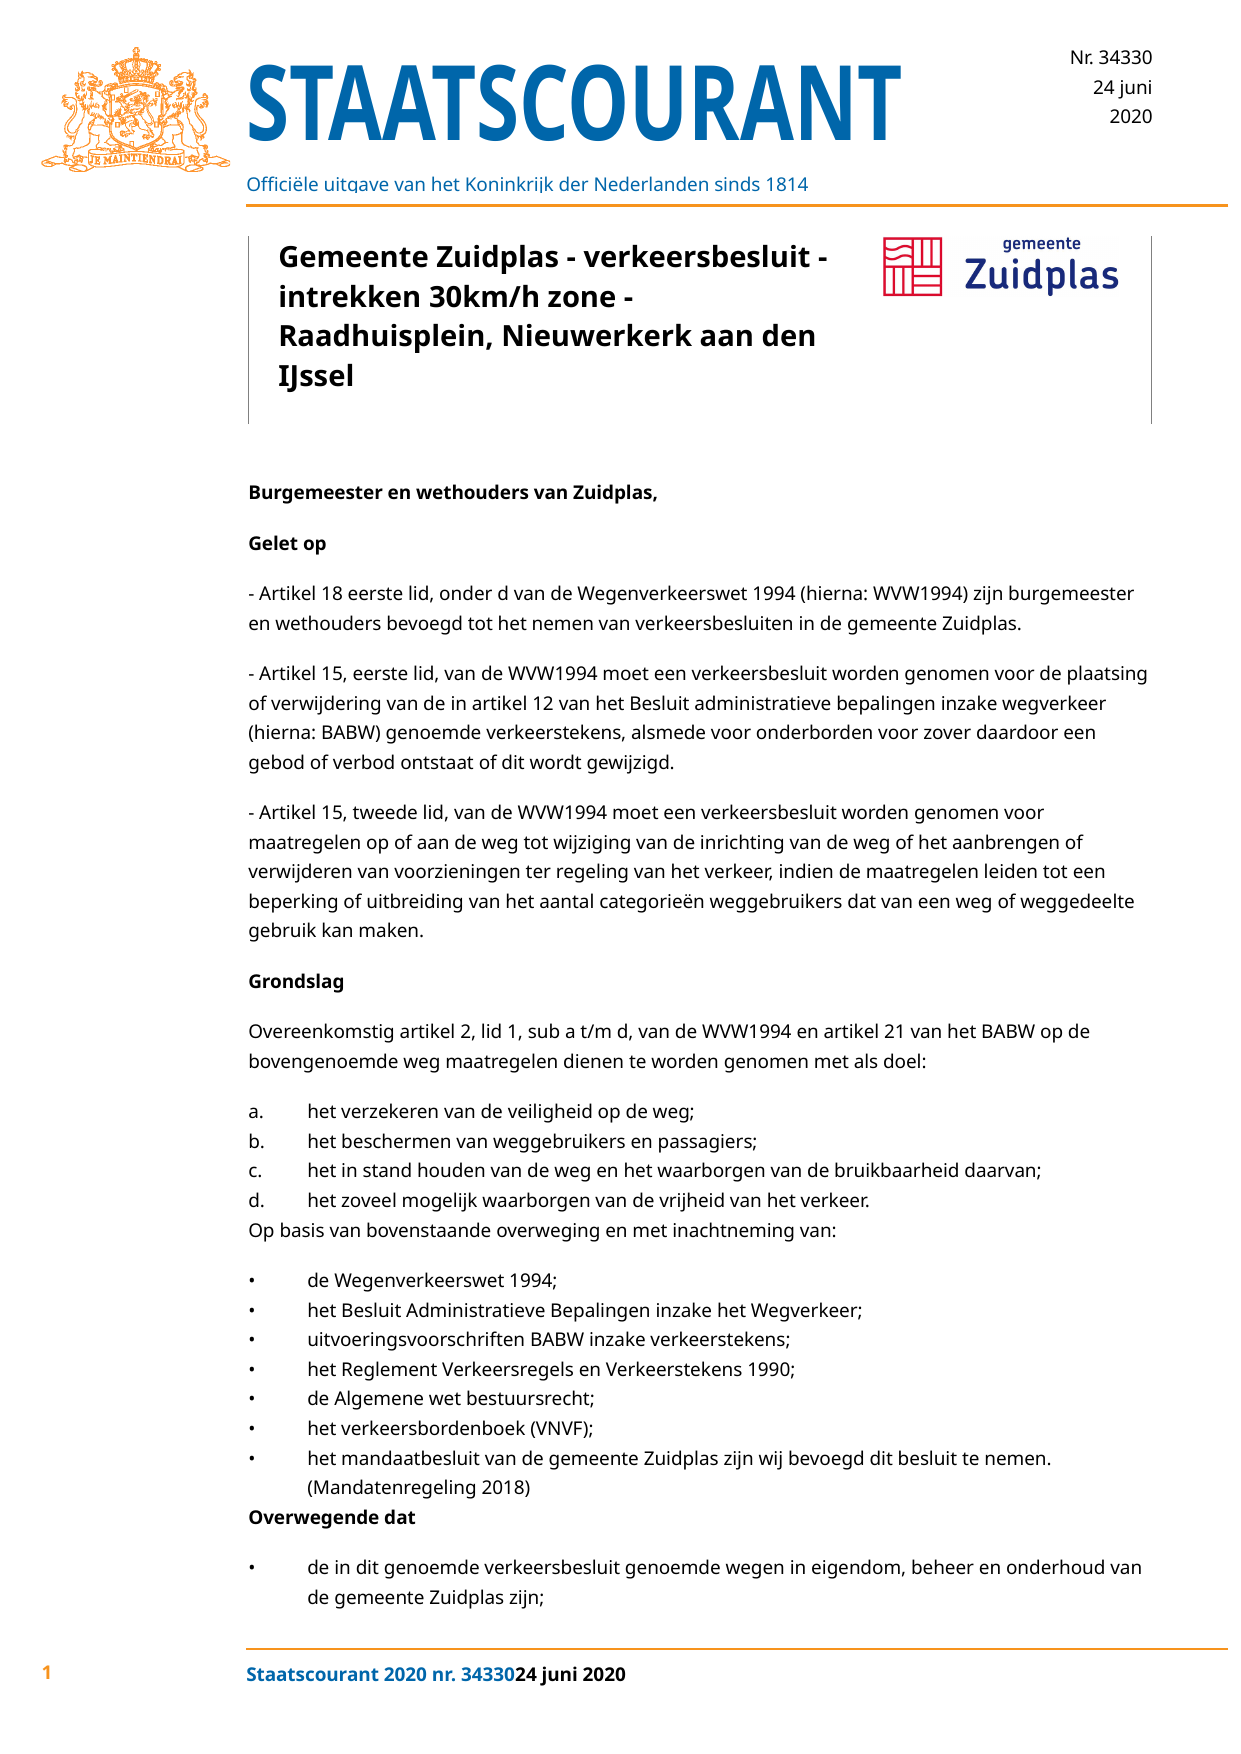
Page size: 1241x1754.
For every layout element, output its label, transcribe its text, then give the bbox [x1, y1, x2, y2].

text Overwegende dat [248, 1504, 1152, 1530]
list de Wegenverkeerswet 1994; [248, 1267, 1152, 1293]
text Grondslag [248, 968, 1152, 994]
text - Artikel 15, eerste lid, van de WVW1994 moet een verkeersbesluit worden genomen voor de plaatsing of verwijdering van de in artikel 12 van het Besluit administratieve bepalingen inzake wegverkeer (hierna: BABW) genoemde verkeerstekens, alsmede voor onderborden voor zover daardoor een gebod of verbod ontstaat of dit wordt gewijzigd. [248, 660, 1152, 775]
list het Besluit Administratie­ve Bepa­lingen inzake het Weg­ver­keer; [248, 1297, 1152, 1323]
list het beschermen van weggebruikers en passagiers; [248, 1128, 1152, 1154]
text Burgemeester en wethouders van Zuidplas, [248, 479, 1152, 505]
list uitvoeringsvoorschriften BABW inzake verkeerstekens; [248, 1326, 1152, 1352]
text Op basis van bovenstaande overweging en met inachtneming van: [248, 1217, 1152, 1243]
text Overeenkomstig artikel 2, lid 1, sub a t/m d, van de WVW1994 en artikel 21 van het BABW op de bovengenoemde weg maatregelen dienen te worden genomen met als doel: [248, 1018, 1152, 1074]
list het verkeersbordenboek (VNVF); [248, 1415, 1152, 1441]
list de Algemene wet bestuursrecht; [248, 1386, 1152, 1411]
list het mandaatbesluit van de gemeente Zuidplas zijn wij bevoegd dit besluit te nemen. (Mandatenregeling 2018) [248, 1445, 1152, 1500]
text - Artikel 15, tweede lid, van de WVW1994 moet een verkeersbesluit worden genomen voor maatregelen op of aan de weg tot wijziging van de inrichting van de weg of het aanbrengen of verwijderen van voorzieningen ter regeling van het verkeer, indien de maatregelen leiden tot een beperking of uitbreiding van het aantal categorieën weggebruikers dat van een weg of weggedeelte gebruik kan maken. [248, 799, 1152, 943]
list de in dit genoemde verkeersbesluit genoemde wegen in eigendom, beheer en onderhoud van de gemeente Zuidplas zijn; [248, 1554, 1152, 1610]
table_header Gemeente Zuidplas - verkeersbesluit - intrekken 30km/h zone - Raadhuisplein, Nieuwerkerk aan den IJssel [249, 236, 850, 424]
list het zoveel mogelijk waarborgen van de vrijheid van het verkeer. [248, 1187, 1152, 1213]
text - Artikel 18 eerste lid, onder d van de Wegenverkeerswet 1994 (hierna: WVW1994) zijn burgemeester en wethouders bevoegd tot het nemen van ver­keersbe­sluiten in de gemeente Zuidplas. [248, 580, 1152, 636]
list het Reglement Verkeersregels en Verkeerstekens 1990; [248, 1356, 1152, 1382]
list het in stand houden van de weg en het waarborgen van de bruikbaarheid daarvan; [248, 1158, 1152, 1183]
picture [882, 236, 1119, 297]
list het verzekeren van de veiligheid op de weg; [248, 1098, 1152, 1124]
text Gelet op [248, 530, 1152, 556]
picture [41, 47, 231, 172]
table_header [850, 236, 1151, 424]
